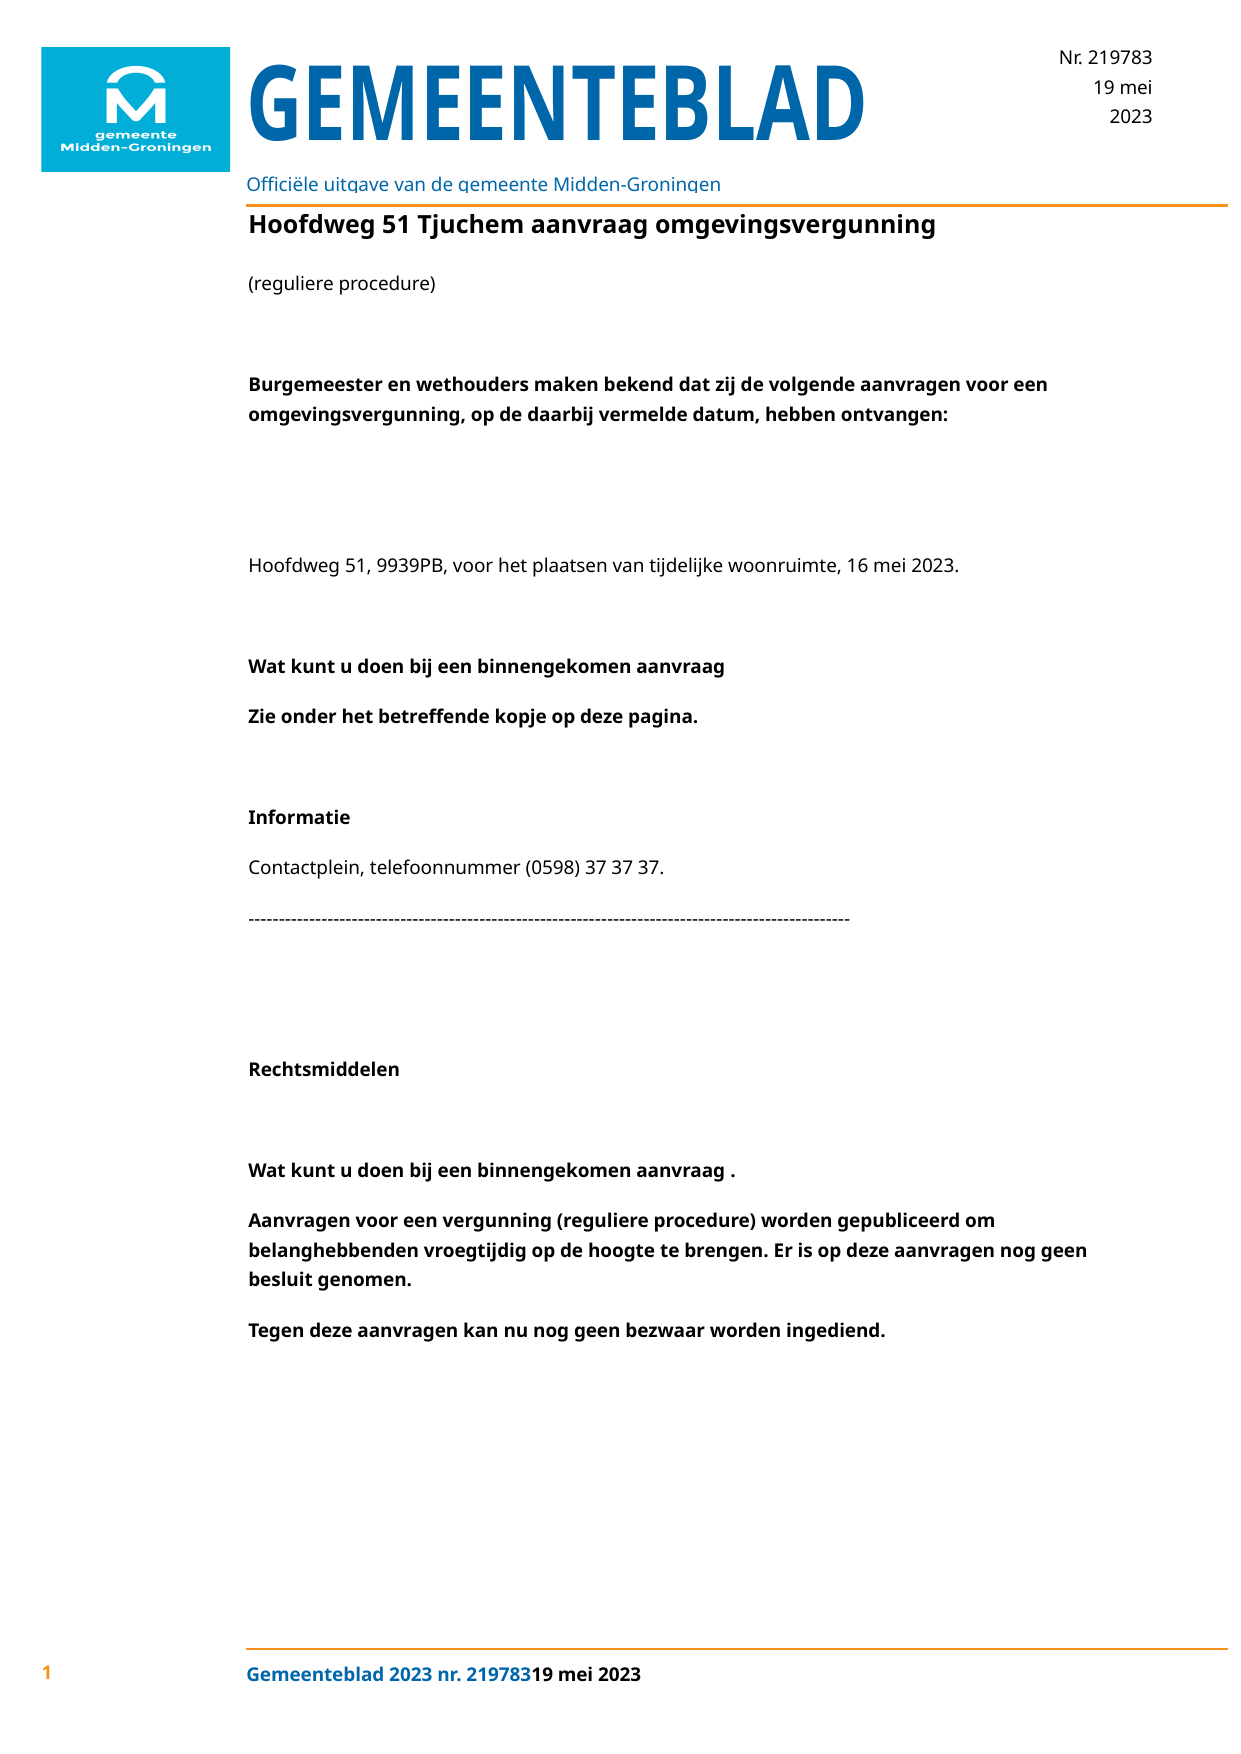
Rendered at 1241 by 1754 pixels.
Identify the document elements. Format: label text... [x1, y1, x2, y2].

text Burgemeester en wethouders maken bekend dat zij de volgende aanvragen voor een omgevingsvergunning, op de daarbij vermelde datum, hebben ontvangen: [248, 371, 1152, 426]
picture [184, 146, 190, 153]
picture [107, 89, 165, 122]
text Hoofdweg 51, 9939PB, voor het plaatsen van tijdelijke woonruimte, 16 mei 2023. [248, 552, 1152, 578]
text Informatie [248, 804, 1152, 830]
text Contactplein, telefoonnummer (0598) 37 37 37. [248, 854, 1152, 880]
text (reguliere procedure) [248, 270, 1152, 296]
text Hoofdweg 51 Tjuchem aanvraag omgevingsvergunning [248, 207, 1152, 241]
text Wat kunt u doen bij een binnengekomen aanvraag . [248, 1157, 1152, 1183]
text Zie onder het betreffende kopje op deze pagina. [248, 703, 1152, 729]
text Tegen deze aanvragen kan nu nog geen bezwaar worden ingediend. [248, 1317, 1152, 1343]
picture [108, 66, 164, 82]
text Rechtsmiddelen [248, 1056, 1152, 1082]
text Wat kunt u doen bij een binnengekomen aanvraag [248, 653, 1152, 678]
text Aanvragen voor een vergunning (reguliere procedure) worden gepubliceerd om belanghebbenden vroegtijdig op de hoogte te brengen. Er is op deze aanvragen nog geen besluit genomen. [248, 1207, 1152, 1292]
text --------------------------------------------------------------------------------------------------- [248, 905, 1152, 931]
